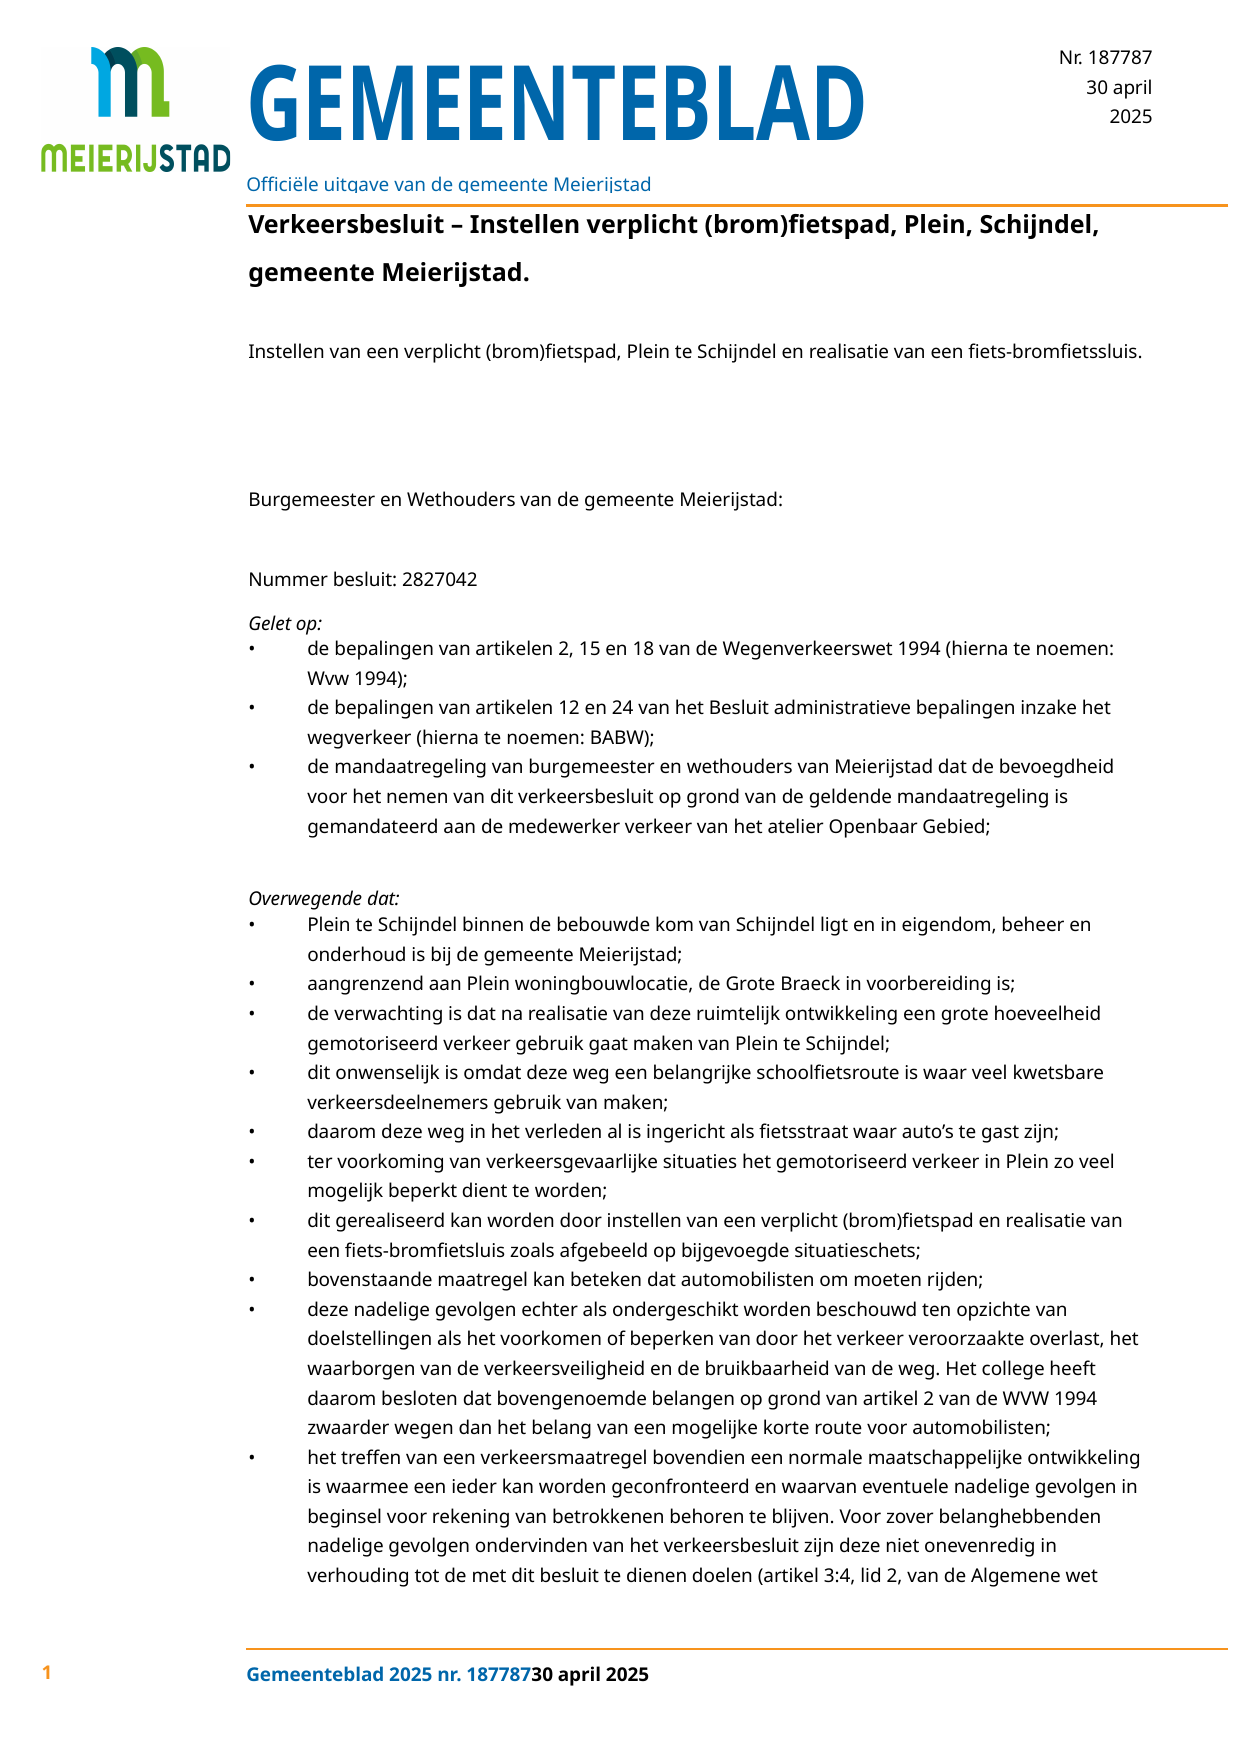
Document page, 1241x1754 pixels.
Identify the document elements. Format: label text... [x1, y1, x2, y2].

list daarom deze weg in het verleden al is ingericht als fietsstraat waar auto’s te gast zijn; [248, 1118, 1152, 1144]
list dit onwenselijk is omdat deze weg een belangrijke schoolfietsroute is waar veel kwetsbare verkeersdeelnemers gebruik van maken; [248, 1059, 1152, 1114]
text Overwegende dat: [248, 886, 1152, 911]
picture [41, 47, 231, 172]
text Nummer besluit: 2827042 [248, 567, 1152, 592]
list de mandaatregeling van burgemeester en wethouders van Meierijstad dat de bevoegdheid voor het nemen van dit verkeersbesluit op grond van de geldende mandaatregeling is gemandateerd aan de medewerker verkeer van het atelier Openbaar Gebied; [248, 754, 1152, 839]
list Plein te Schijndel binnen de bebouwde kom van Schijndel ligt en in eigendom, beheer en onderhoud is bij de gemeente Meierijstad; [248, 911, 1152, 967]
text Gelet op: [248, 610, 1152, 635]
list bovenstaande maatregel kan beteken dat automobilisten om moeten rijden; [248, 1266, 1152, 1292]
list deze nadelige gevolgen echter als ondergeschikt worden beschouwd ten opzichte van doelstellingen als het voorkomen of beperken van door het verkeer veroorzaakte overlast, het waarborgen van de verkeersveiligheid en de bruikbaarheid van de weg. Het college heeft daarom besloten dat bovengenoemde belangen op grond van artikel 2 van de WVW 1994 zwaarder wegen dan het belang van een mogelijke korte route voor automobilisten; [248, 1296, 1152, 1440]
list het treffen van een verkeersmaatregel bovendien een normale maatschappelijke ontwikkeling is waarmee een ieder kan worden geconfronteerd en waarvan eventuele nadelige gevolgen in beginsel voor rekening van betrokkenen behoren te blijven. Voor zover belanghebbenden nadelige gevolgen ondervinden van het verkeersbesluit zijn deze niet onevenredig in verhouding tot de met dit besluit te dienen doelen (artikel 3:4, lid 2, van de Algemene wet [248, 1444, 1152, 1588]
text Burgemeester en Wethouders van de gemeente Meierijstad: [248, 487, 1152, 512]
text Instellen van een verplicht (brom)fietspad, Plein te Schijndel en realisatie van een fiets-bromfietssluis. [248, 339, 1152, 364]
list de bepalingen van artikelen 2, 15 en 18 van de Wegenverkeerswet 1994 (hierna te noemen: Wvw 1994); [248, 635, 1152, 691]
list dit gerealiseerd kan worden door instellen van een verplicht (brom)fietspad en realisatie van een fiets-bromfietsluis zoals afgebeeld op bijgevoegde situatieschets; [248, 1207, 1152, 1262]
list ter voorkoming van verkeersgevaarlijke situaties het gemotoriseerd verkeer in Plein zo veel mogelijk beperkt dient te worden; [248, 1148, 1152, 1203]
list de bepalingen van artikelen 12 en 24 van het Besluit administratieve bepalingen inzake het wegverkeer (hierna te noemen: BABW); [248, 694, 1152, 750]
text Verkeersbesluit – Instellen verplicht (brom)fietspad, Plein, Schijndel, gemeente Meierijstad. [248, 207, 1152, 288]
list de verwachting is dat na realisatie van deze ruimtelijk ontwikkeling een grote hoeveelheid gemotoriseerd verkeer gebruik gaat maken van Plein te Schijndel; [248, 1000, 1152, 1055]
list aangrenzend aan Plein woningbouwlocatie, de Grote Braeck in voorbereiding is; [248, 971, 1152, 996]
